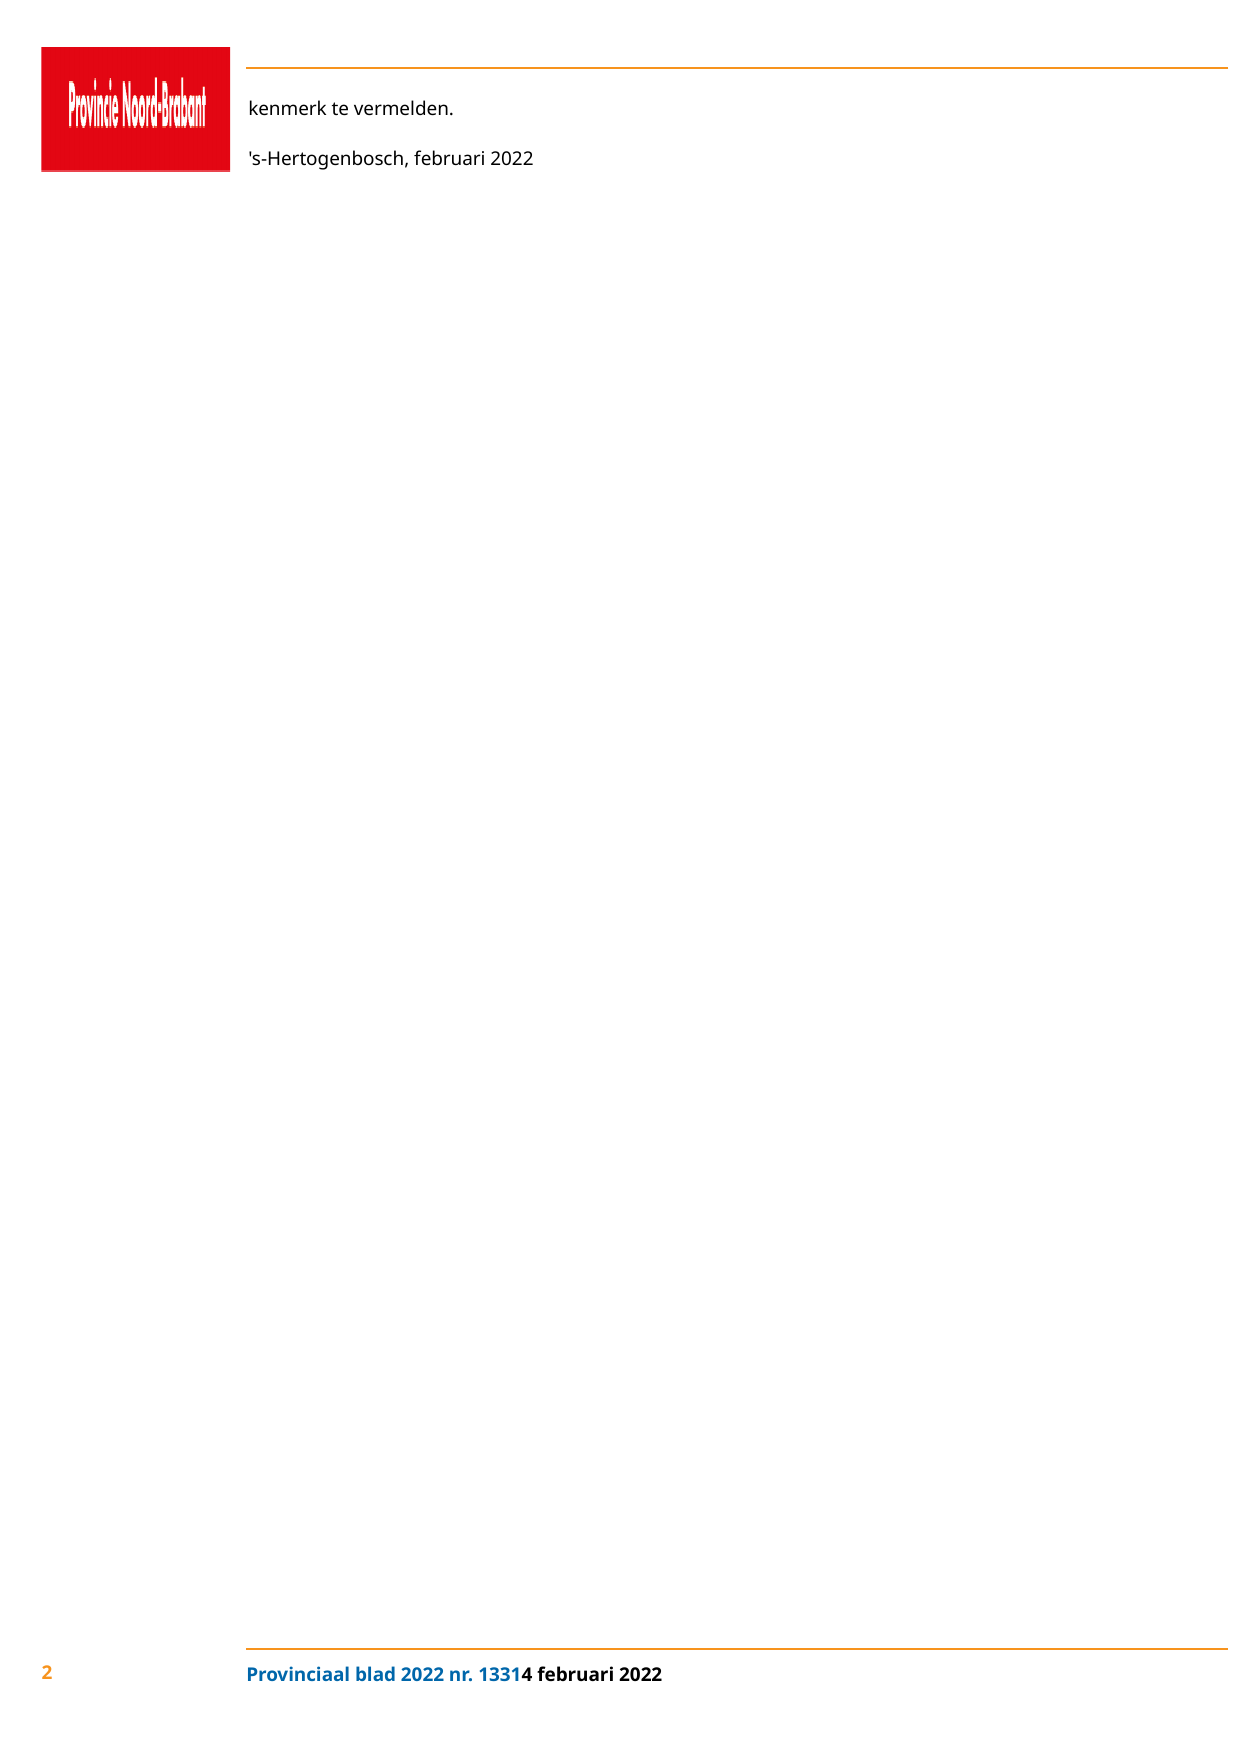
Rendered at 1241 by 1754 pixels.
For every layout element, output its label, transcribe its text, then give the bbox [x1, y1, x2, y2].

text 's-Hertogenbosch, februari 2022 [248, 145, 1152, 171]
text kenmerk te vermelden. [248, 95, 1152, 121]
picture [41, 47, 231, 172]
